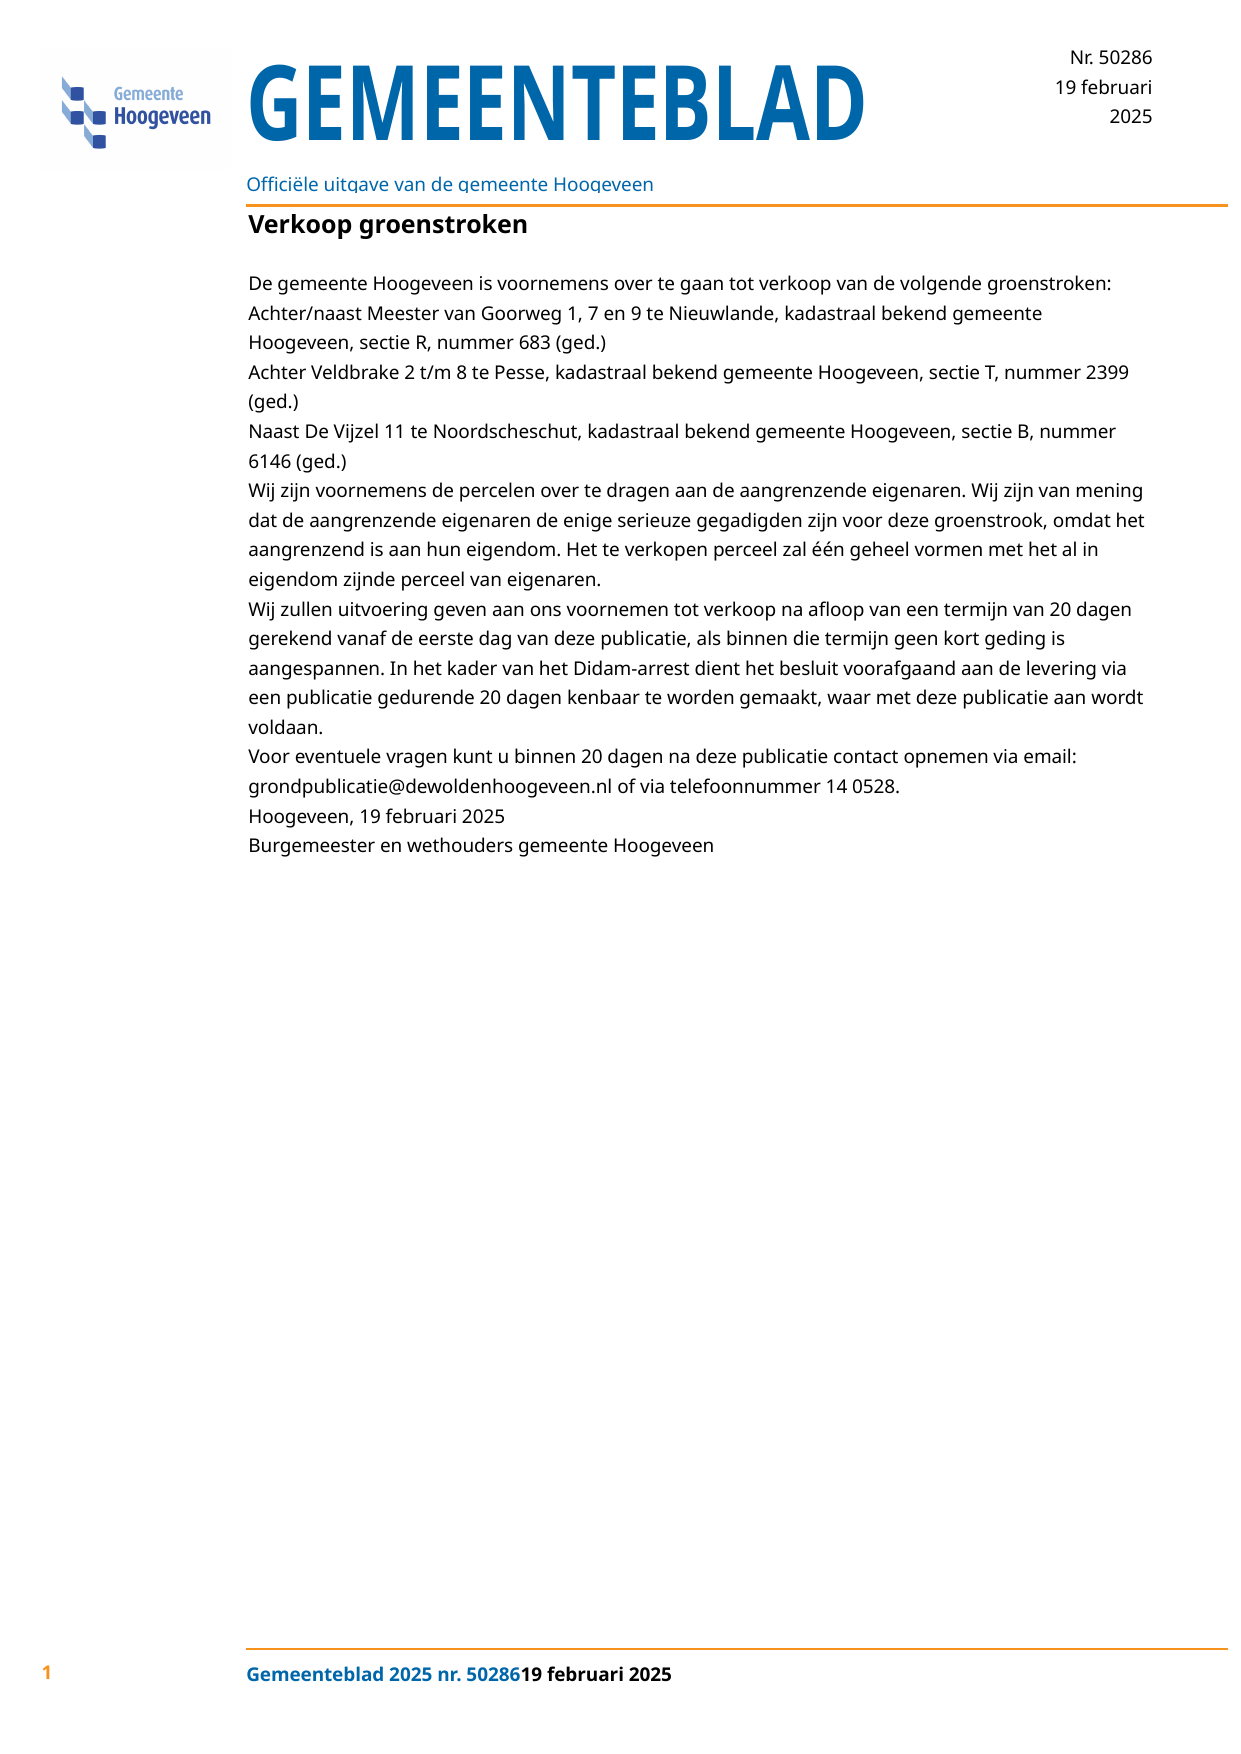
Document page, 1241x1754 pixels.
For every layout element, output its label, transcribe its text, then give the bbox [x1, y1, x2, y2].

text Achter Veldbrake 2 t/m 8 te Pesse, kadastraal bekend gemeente Hoogeveen, sectie T, nummer 2399 (ged.) [248, 359, 1152, 414]
text De gemeente Hoogeveen is voornemens over te gaan tot verkoop van de volgende groenstroken: [248, 270, 1152, 296]
text Burgemeester en wethouders gemeente Hoogeveen [248, 832, 1152, 858]
text Wij zijn voornemens de percelen over te dragen aan de aangrenzende eigenaren. Wij zijn van mening dat de aangrenzende eigenaren de enige serieuze gegadigden zijn voor deze groenstrook, omdat het aangrenzend is aan hun eigendom. Het te verkopen perceel zal één geheel vormen met het al in eigendom zijnde perceel van eigenaren. [248, 477, 1152, 592]
text Hoogeveen, 19 februari 2025 [248, 803, 1152, 828]
text Naast De Vijzel 11 te Noordscheschut, kadastraal bekend gemeente Hoogeveen, sectie B, nummer 6146 (ged.) [248, 418, 1152, 473]
text Voor eventuele vragen kunt u binnen 20 dagen na deze publicatie contact opnemen via email: grondpublicatie@dewoldenhoogeveen.nl of via telefoonnummer 14 0528. [248, 744, 1152, 799]
text Wij zullen uitvoering geven aan ons voornemen tot verkoop na afloop van een termijn van 20 dagen gerekend vanaf de eerste dag van deze publicatie, als binnen die termijn geen kort geding is aangespannen. In het kader van het Didam-arrest dient het besluit voorafgaand aan de levering via een publicatie gedurende 20 dagen kenbaar te worden gemaakt, waar met deze publicatie aan wordt voldaan. [248, 596, 1152, 740]
text Verkoop groenstroken [248, 207, 1152, 241]
text Achter/naast Meester van Goorweg 1, 7 en 9 te Nieuwlande, kadastraal bekend gemeente Hoogeveen, sectie R, nummer 683 (ged.) [248, 300, 1152, 355]
picture [41, 47, 231, 172]
